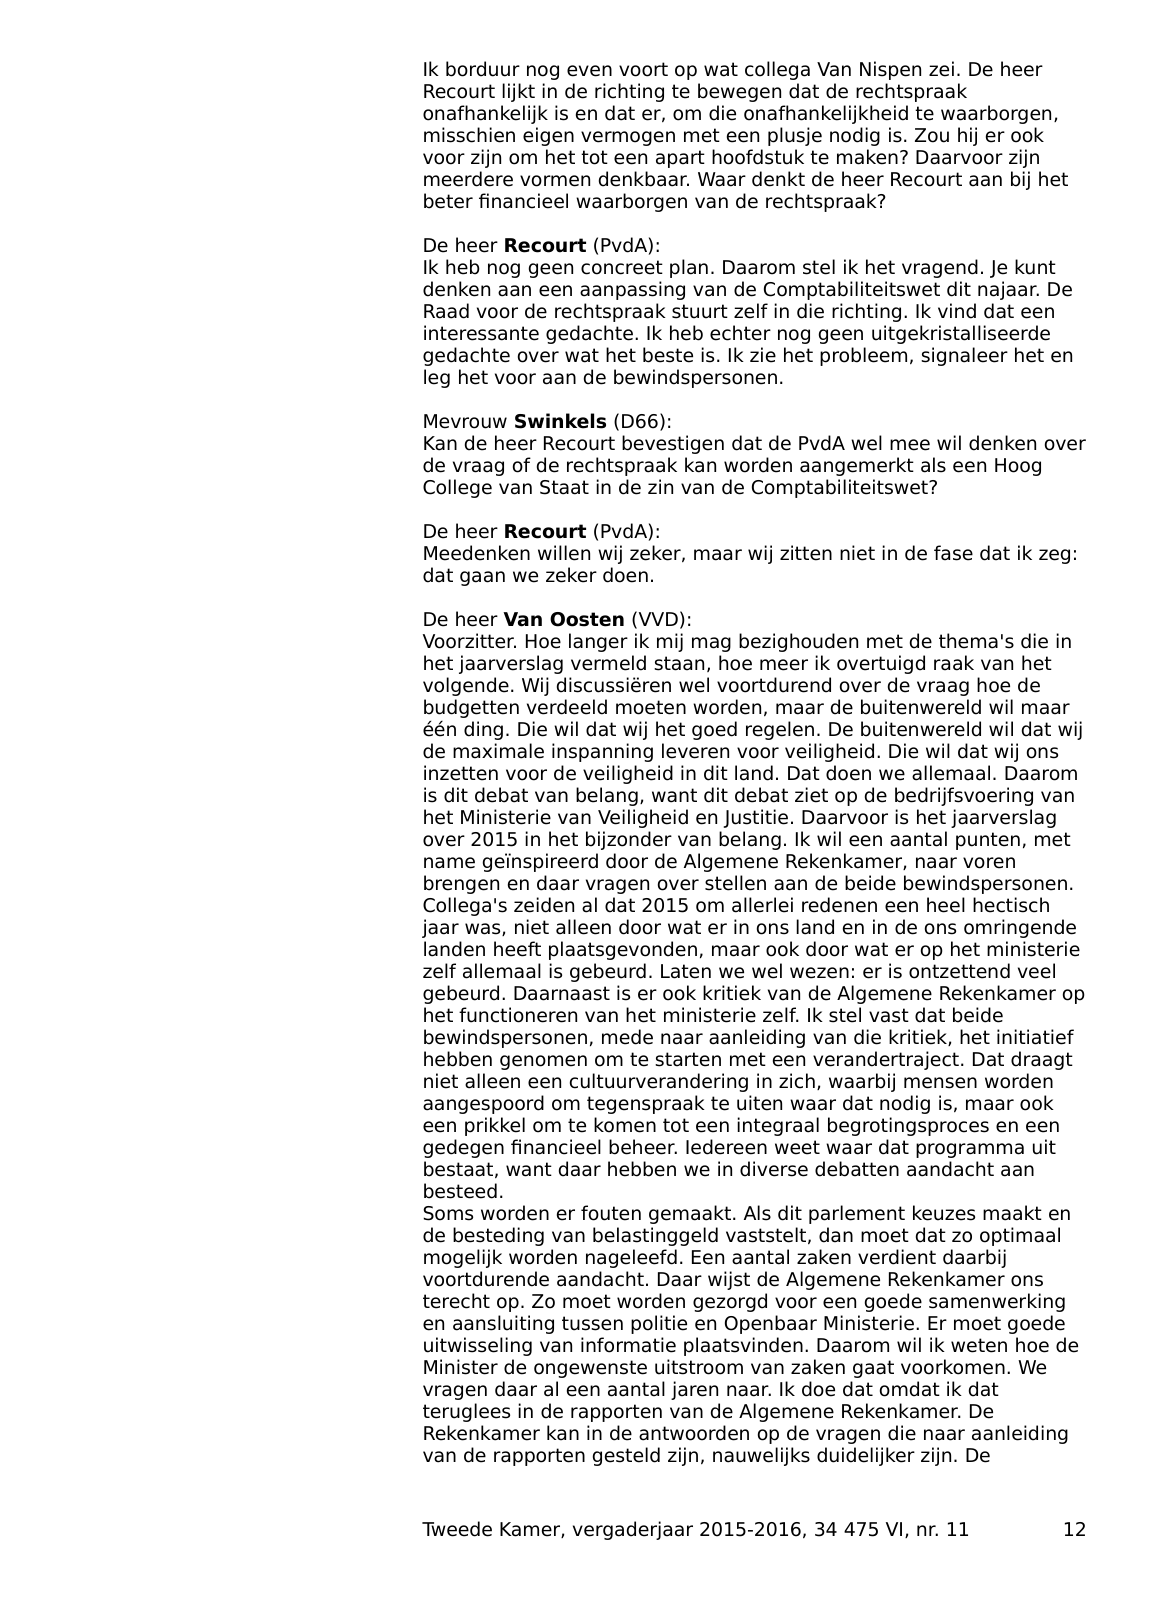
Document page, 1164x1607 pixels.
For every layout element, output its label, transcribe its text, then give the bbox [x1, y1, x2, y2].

text Ik heb nog geen concreet plan. Daarom stel ik het vragend. Je kunt denken aan een aanpassing van de Comptabiliteitswet dit najaar. De Raad voor de rechtspraak stuurt zelf in die richting. Ik vind dat een interessante gedachte. Ik heb echter nog geen uitgekristalliseerde gedachte over wat het beste is. Ik zie het probleem, signaleer het en leg het voor aan de bewindspersonen. [422, 257, 1087, 389]
text Soms worden er fouten gemaakt. Als dit parlement keuzes maakt en de besteding van belastinggeld vaststelt, dan moet dat zo optimaal mogelijk worden nageleefd. Een aantal zaken verdient daarbij voortdurende aandacht. Daar wijst de Algemene Rekenkamer ons terecht op. Zo moet worden gezorgd voor een goede samenwerking en aansluiting tussen politie en Openbaar Ministerie. Er moet goede uitwisseling van informatie plaatsvinden. Daarom wil ik weten hoe de Minister de ongewenste uitstroom van zaken gaat voorkomen. We vragen daar al een aantal jaren naar. Ik doe dat omdat ik dat teruglees in de rapporten van de Algemene Rekenkamer. De Rekenkamer kan in de antwoorden op de vragen die naar aanleiding van de rapporten gesteld zijn, nauwelijks duidelijker zijn. De [422, 1203, 1087, 1467]
text Voorzitter. Hoe langer ik mij mag bezighouden met de thema's die in het jaarverslag vermeld staan, hoe meer ik overtuigd raak van het volgende. Wij discussiëren wel voortdurend over de vraag hoe de budgetten verdeeld moeten worden, maar de buitenwereld wil maar één ding. Die wil dat wij het goed regelen. De buitenwereld wil dat wij de maximale inspanning leveren voor veiligheid. Die wil dat wij ons inzetten voor de veiligheid in dit land. Dat doen we allemaal. Daarom is dit debat van belang, want dit debat ziet op de bedrijfsvoering van het Ministerie van Veiligheid en Justitie. Daarvoor is het jaarverslag over 2015 in het bijzonder van belang. Ik wil een aantal punten, met name geïnspireerd door de Algemene Rekenkamer, naar voren brengen en daar vragen over stellen aan de beide bewindspersonen. [422, 631, 1087, 895]
text Kan de heer Recourt bevestigen dat de PvdA wel mee wil denken over de vraag of de rechtspraak kan worden aangemerkt als een Hoog College van Staat in de zin van de Comptabiliteitswet? [422, 433, 1087, 499]
text De heer Recourt (PvdA): [422, 235, 1087, 257]
text Ik borduur nog even voort op wat collega Van Nispen zei. De heer Recourt lijkt in de richting te bewegen dat de rechtspraak onafhankelijk is en dat er, om die onafhankelijkheid te waarborgen, misschien eigen vermogen met een plusje nodig is. Zou hij er ook voor zijn om het tot een apart hoofdstuk te maken? Daarvoor zijn meerdere vormen denkbaar. Waar denkt de heer Recourt aan bij het beter financieel waarborgen van de rechtspraak? [422, 59, 1087, 213]
text De heer Van Oosten (VVD): [422, 609, 1087, 631]
text Meedenken willen wij zeker, maar wij zitten niet in de fase dat ik zeg: dat gaan we zeker doen. [422, 543, 1087, 587]
text Mevrouw Swinkels (D66): [422, 411, 1087, 433]
text Collega's zeiden al dat 2015 om allerlei redenen een heel hectisch jaar was, niet alleen door wat er in ons land en in de ons omringende landen heeft plaatsgevonden, maar ook door wat er op het ministerie zelf allemaal is gebeurd. Laten we wel wezen: er is ontzettend veel gebeurd. Daarnaast is er ook kritiek van de Algemene Rekenkamer op het functioneren van het ministerie zelf. Ik stel vast dat beide bewindspersonen, mede naar aanleiding van die kritiek, het initiatief hebben genomen om te starten met een verandertraject. Dat draagt niet alleen een cultuurverandering in zich, waarbij mensen worden aangespoord om tegenspraak te uiten waar dat nodig is, maar ook een prikkel om te komen tot een integraal begrotingsproces en een gedegen financieel beheer. Iedereen weet waar dat programma uit bestaat, want daar hebben we in diverse debatten aandacht aan besteed. [422, 895, 1087, 1203]
text De heer Recourt (PvdA): [422, 521, 1087, 543]
